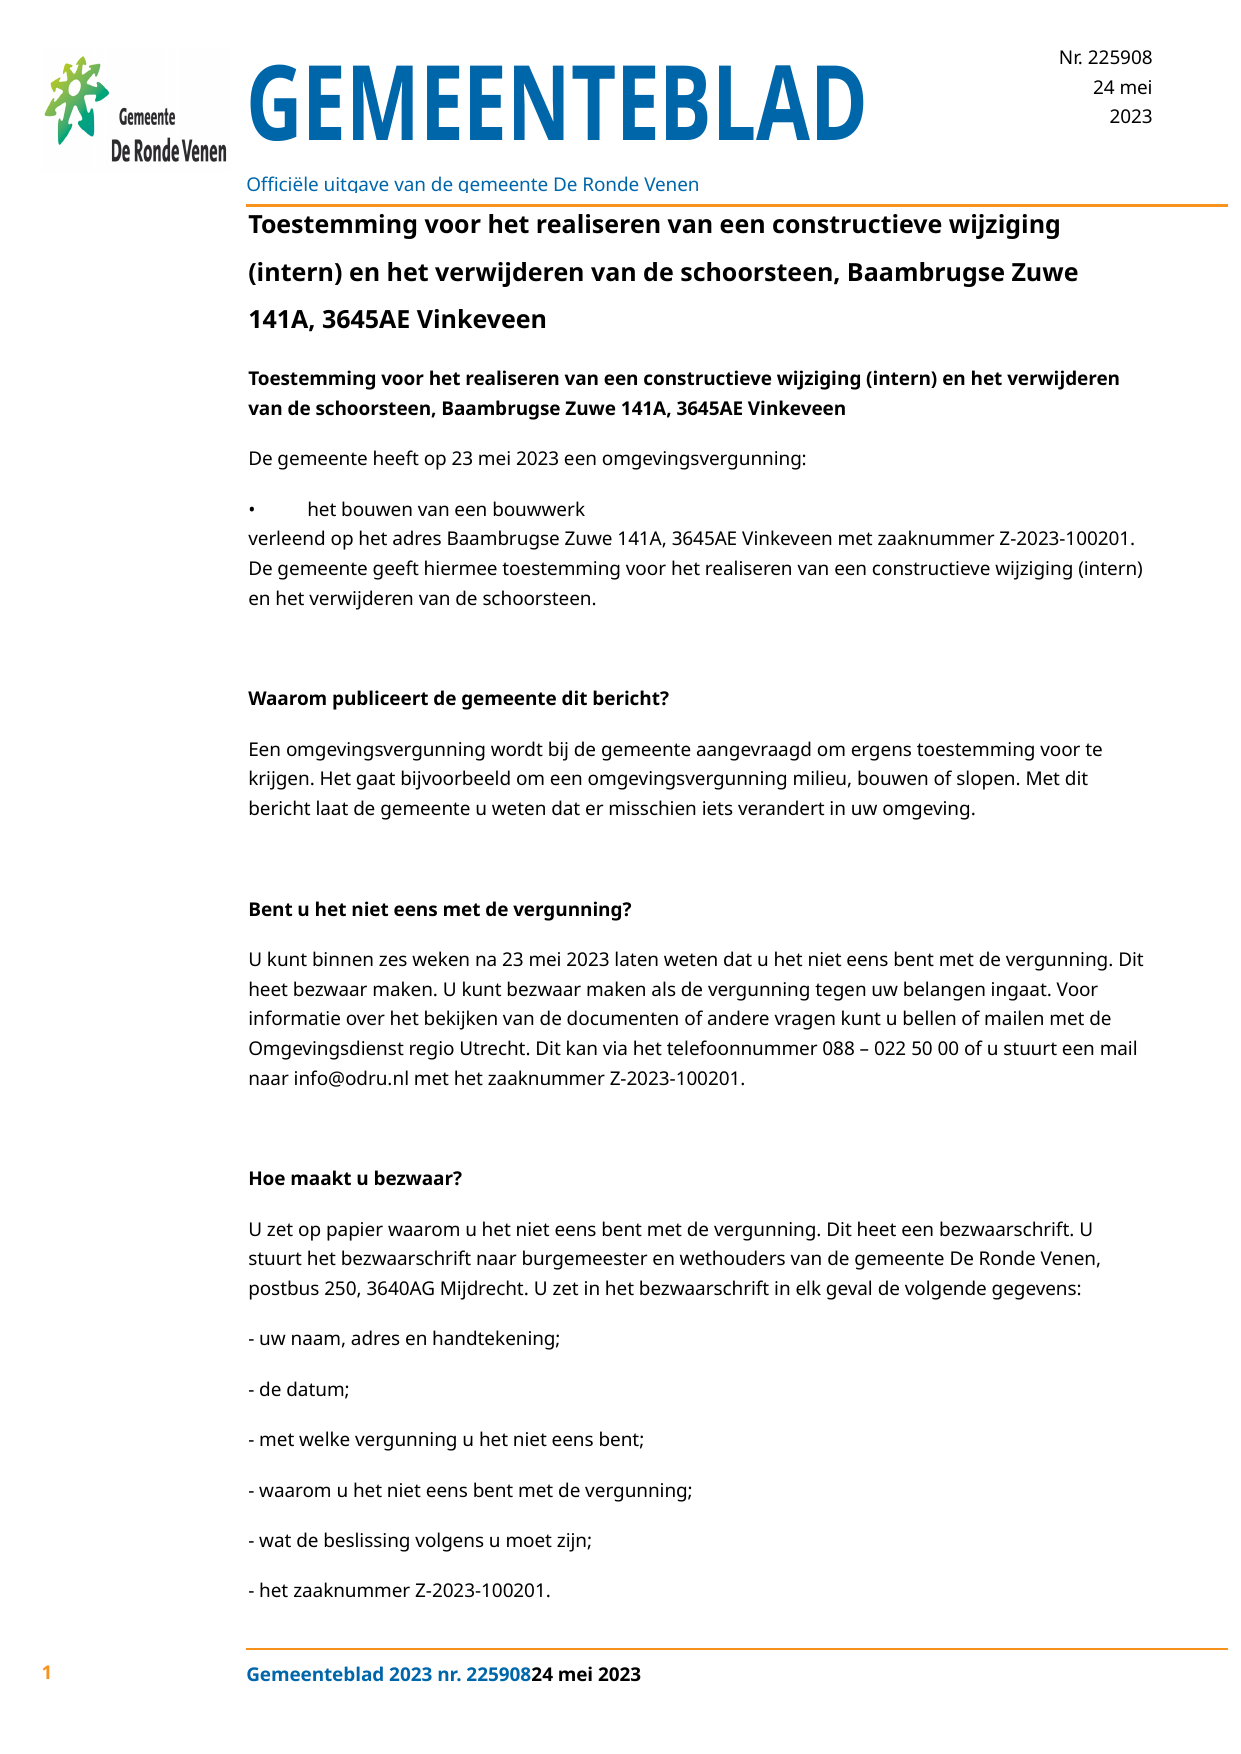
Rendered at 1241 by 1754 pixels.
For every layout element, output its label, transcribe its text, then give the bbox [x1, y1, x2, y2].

text Waarom publiceert de gemeente dit bericht? [248, 686, 1152, 711]
text Bent u het niet eens met de vergunning? [248, 896, 1152, 922]
text - met welke vergunning u het niet eens bent; [248, 1426, 1152, 1452]
text Hoe maakt u bezwaar? [248, 1166, 1152, 1191]
text U zet op papier waarom u het niet eens bent met de vergunning. Dit heet een bezwaarschrift. U stuurt het bezwaarschrift naar burgemeester en wethouders van de gemeente De Ronde Venen, postbus 250, 3640AG Mijdrecht. U zet in het bezwaarschrift in elk geval de volgende gegevens: [248, 1216, 1152, 1301]
text Een omgevingsvergunning wordt bij de gemeente aangevraagd om ergens toestemming voor te krijgen. Het gaat bijvoorbeeld om een omgevingsvergunning milieu, bouwen of slopen. Met dit bericht laat de gemeente u weten dat er misschien iets verandert in uw omgeving. [248, 736, 1152, 821]
text - de datum; [248, 1376, 1152, 1402]
list het bouwen van een bouwwerk [248, 496, 1152, 522]
text - wat de beslissing volgens u moet zijn; [248, 1527, 1152, 1553]
picture [41, 47, 231, 172]
text De gemeente heeft op 23 mei 2023 een omgevingsvergunning: [248, 446, 1152, 471]
text Toestemming voor het realiseren van een constructieve wijziging (intern) en het verwijderen van de schoorsteen, Baambrugse Zuwe 141A, 3645AE Vinkeveen [248, 366, 1152, 421]
text verleend op het adres Baambrugse Zuwe 141A, 3645AE Vinkeveen met zaaknummer Z-2023-100201. De gemeente geeft hiermee toestemming voor het realiseren van een constructieve wijziging (intern) en het verwijderen van de schoorsteen. [248, 526, 1152, 610]
text - het zaaknummer Z-2023-100201. [248, 1578, 1152, 1603]
text U kunt binnen zes weken na 23 mei 2023 laten weten dat u het niet eens bent met de vergunning. Dit heet bezwaar maken. U kunt bezwaar maken als de vergunning tegen uw belangen ingaat. Voor informatie over het bekijken van de documenten of andere vragen kunt u bellen of mailen met de Omgevingsdienst regio Utrecht. Dit kan via het telefoonnummer 088 – 022 50 00 of u stuurt een mail naar info@odru.nl met het zaaknummer Z-2023-100201. [248, 946, 1152, 1090]
text Toestemming voor het realiseren van een constructieve wijziging (intern) en het verwijderen van de schoorsteen, Baambrugse Zuwe 141A, 3645AE Vinkeveen [248, 207, 1152, 336]
text - uw naam, adres en handtekening; [248, 1326, 1152, 1351]
text - waarom u het niet eens bent met de vergunning; [248, 1477, 1152, 1502]
